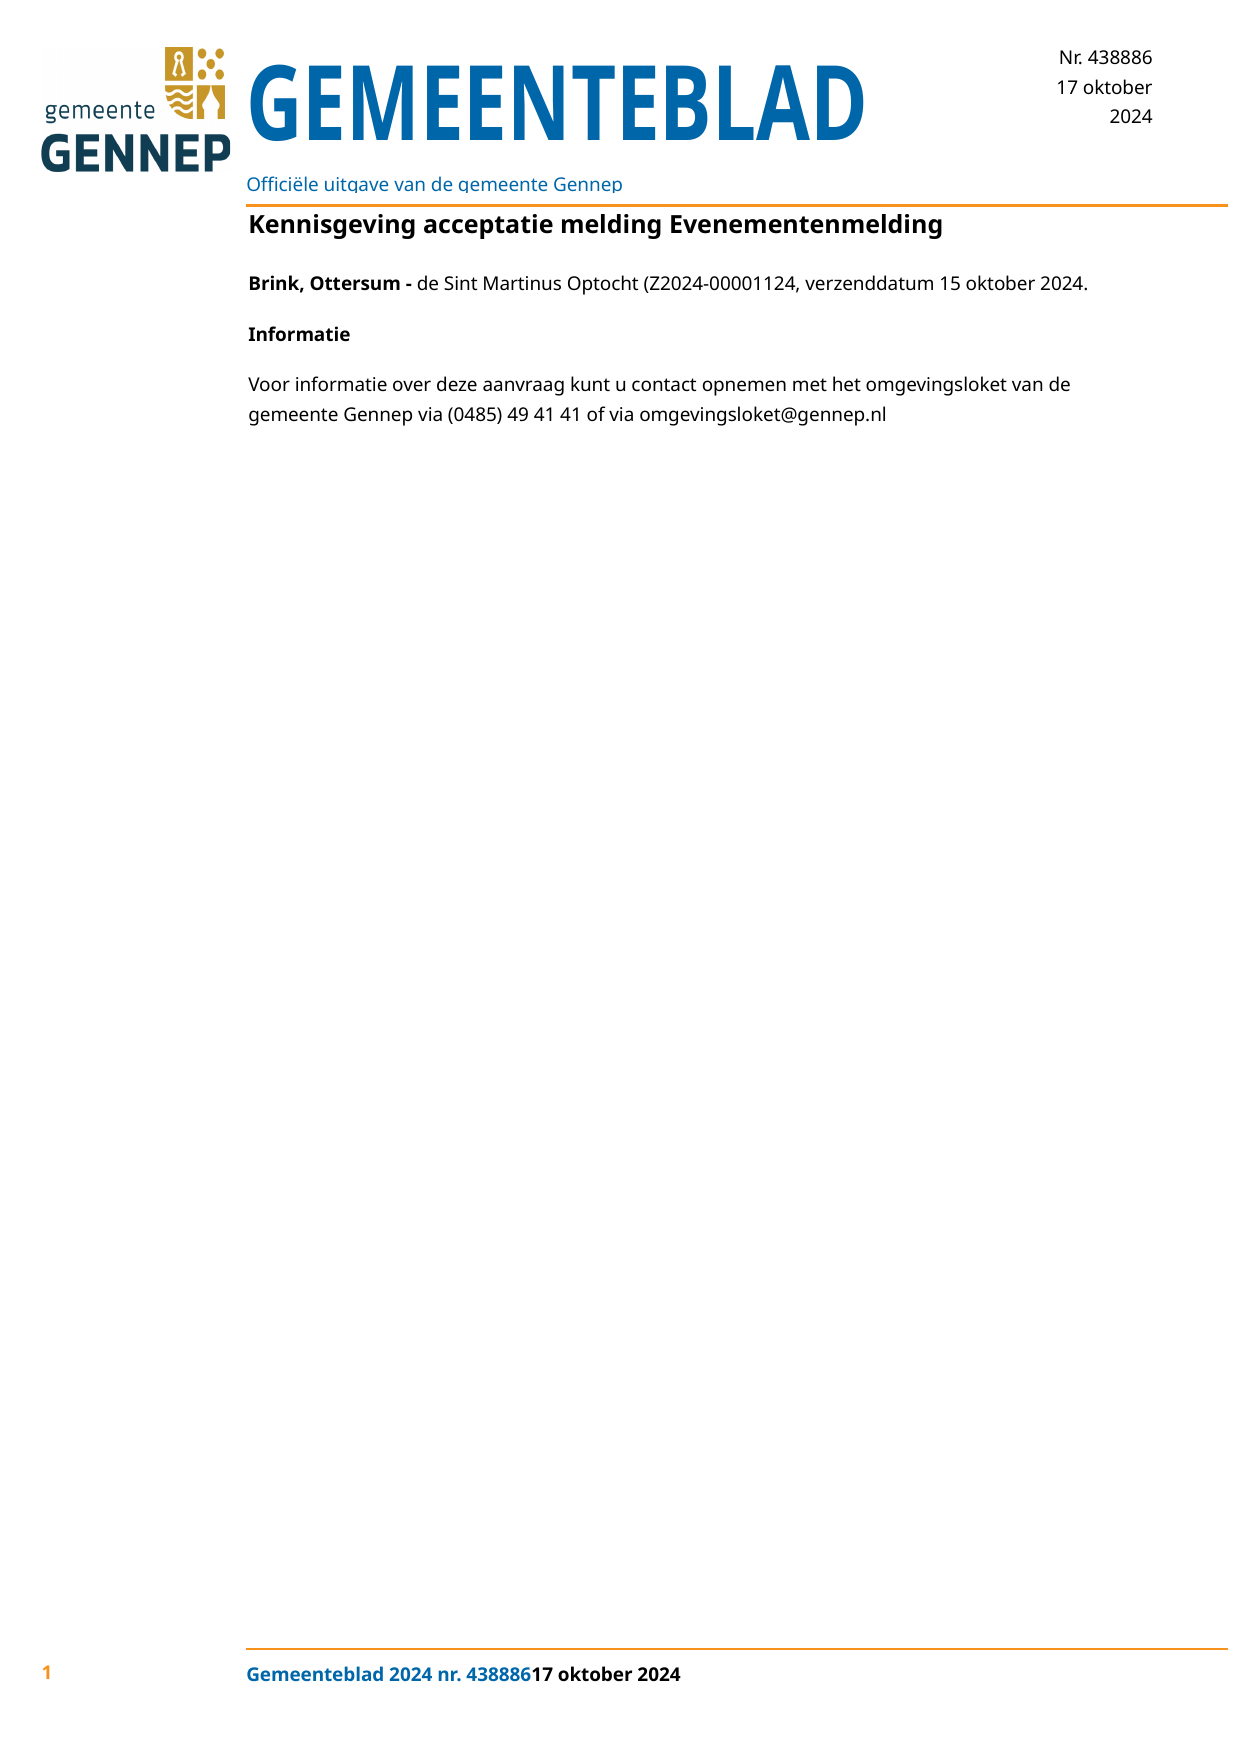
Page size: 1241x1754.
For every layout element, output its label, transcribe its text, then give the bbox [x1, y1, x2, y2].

text Informatie [248, 321, 1152, 346]
picture [41, 47, 231, 172]
text Brink, Ottersum - de Sint Martinus Optocht (Z2024-00001124, verzenddatum 15 oktober 2024. [248, 270, 1152, 296]
text Kennisgeving acceptatie melding Evenementenmelding [248, 207, 1152, 241]
text Voor informatie over deze aanvraag kunt u contact opnemen met het omgevingsloket van de gemeente Gennep via (0485) 49 41 41 of via omgevingsloket@gennep.nl [248, 371, 1152, 426]
